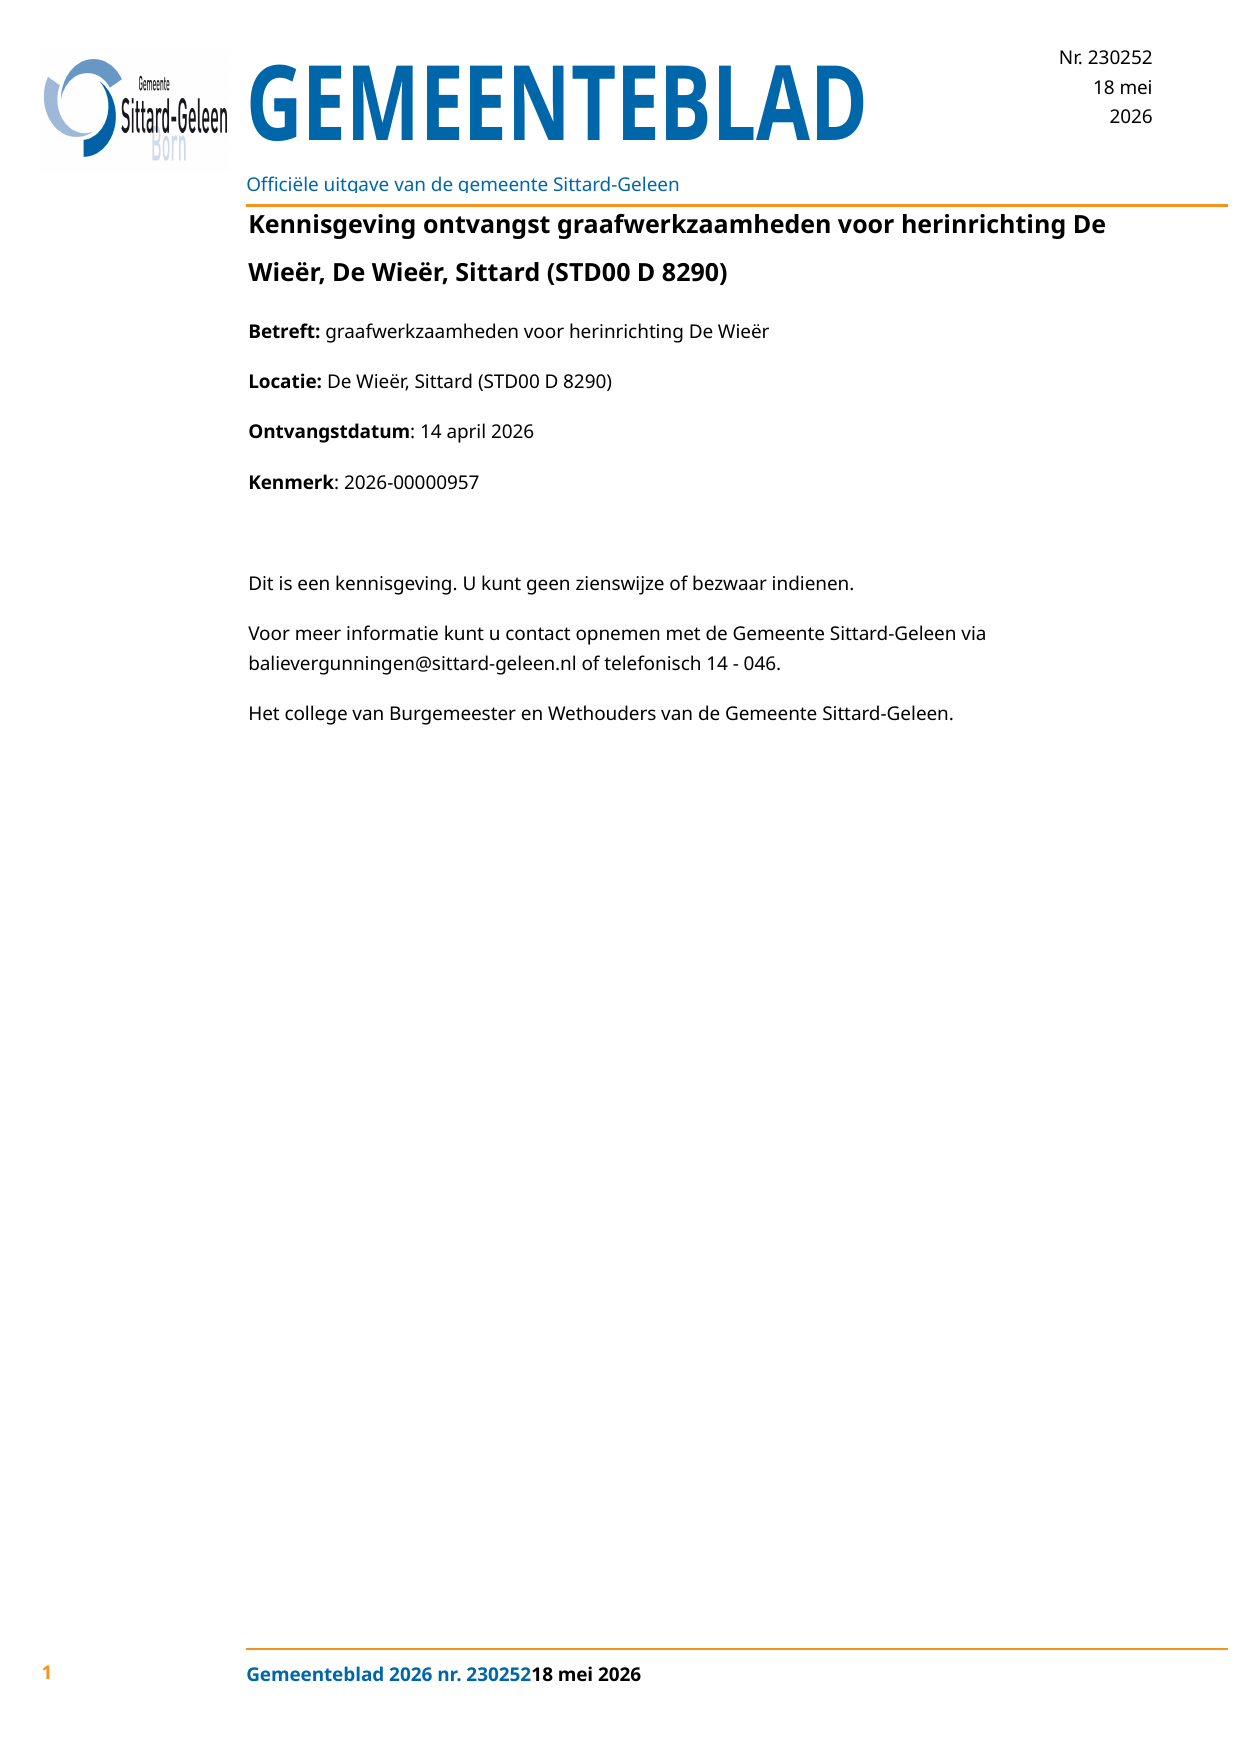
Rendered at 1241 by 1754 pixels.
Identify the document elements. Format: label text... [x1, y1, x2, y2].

text Kenmerk: 2026-00000957 [248, 469, 1152, 495]
text Ontvangstdatum: 14 april 2026 [248, 419, 1152, 444]
text Dit is een kennisgeving. U kunt geen zienswijze of bezwaar indienen. [248, 570, 1152, 596]
text Het college van Burgemeester en Wethouders van de Gemeente Sittard-Geleen. [248, 700, 1152, 726]
picture [41, 47, 231, 172]
text Locatie: De Wieër, Sittard (STD00 D 8290) [248, 368, 1152, 394]
text Kennisgeving ontvangst graafwerkzaamheden voor herinrichting De Wieër, De Wieër, Sittard (STD00 D 8290) [248, 207, 1152, 288]
text Betreft: graafwerkzaamheden voor herinrichting De Wieër [248, 318, 1152, 344]
text Voor meer informatie kunt u contact opnemen met de Gemeente Sittard-Geleen via balievergunningen@sittard-geleen.nl of telefonisch 14 - 046. [248, 620, 1152, 676]
